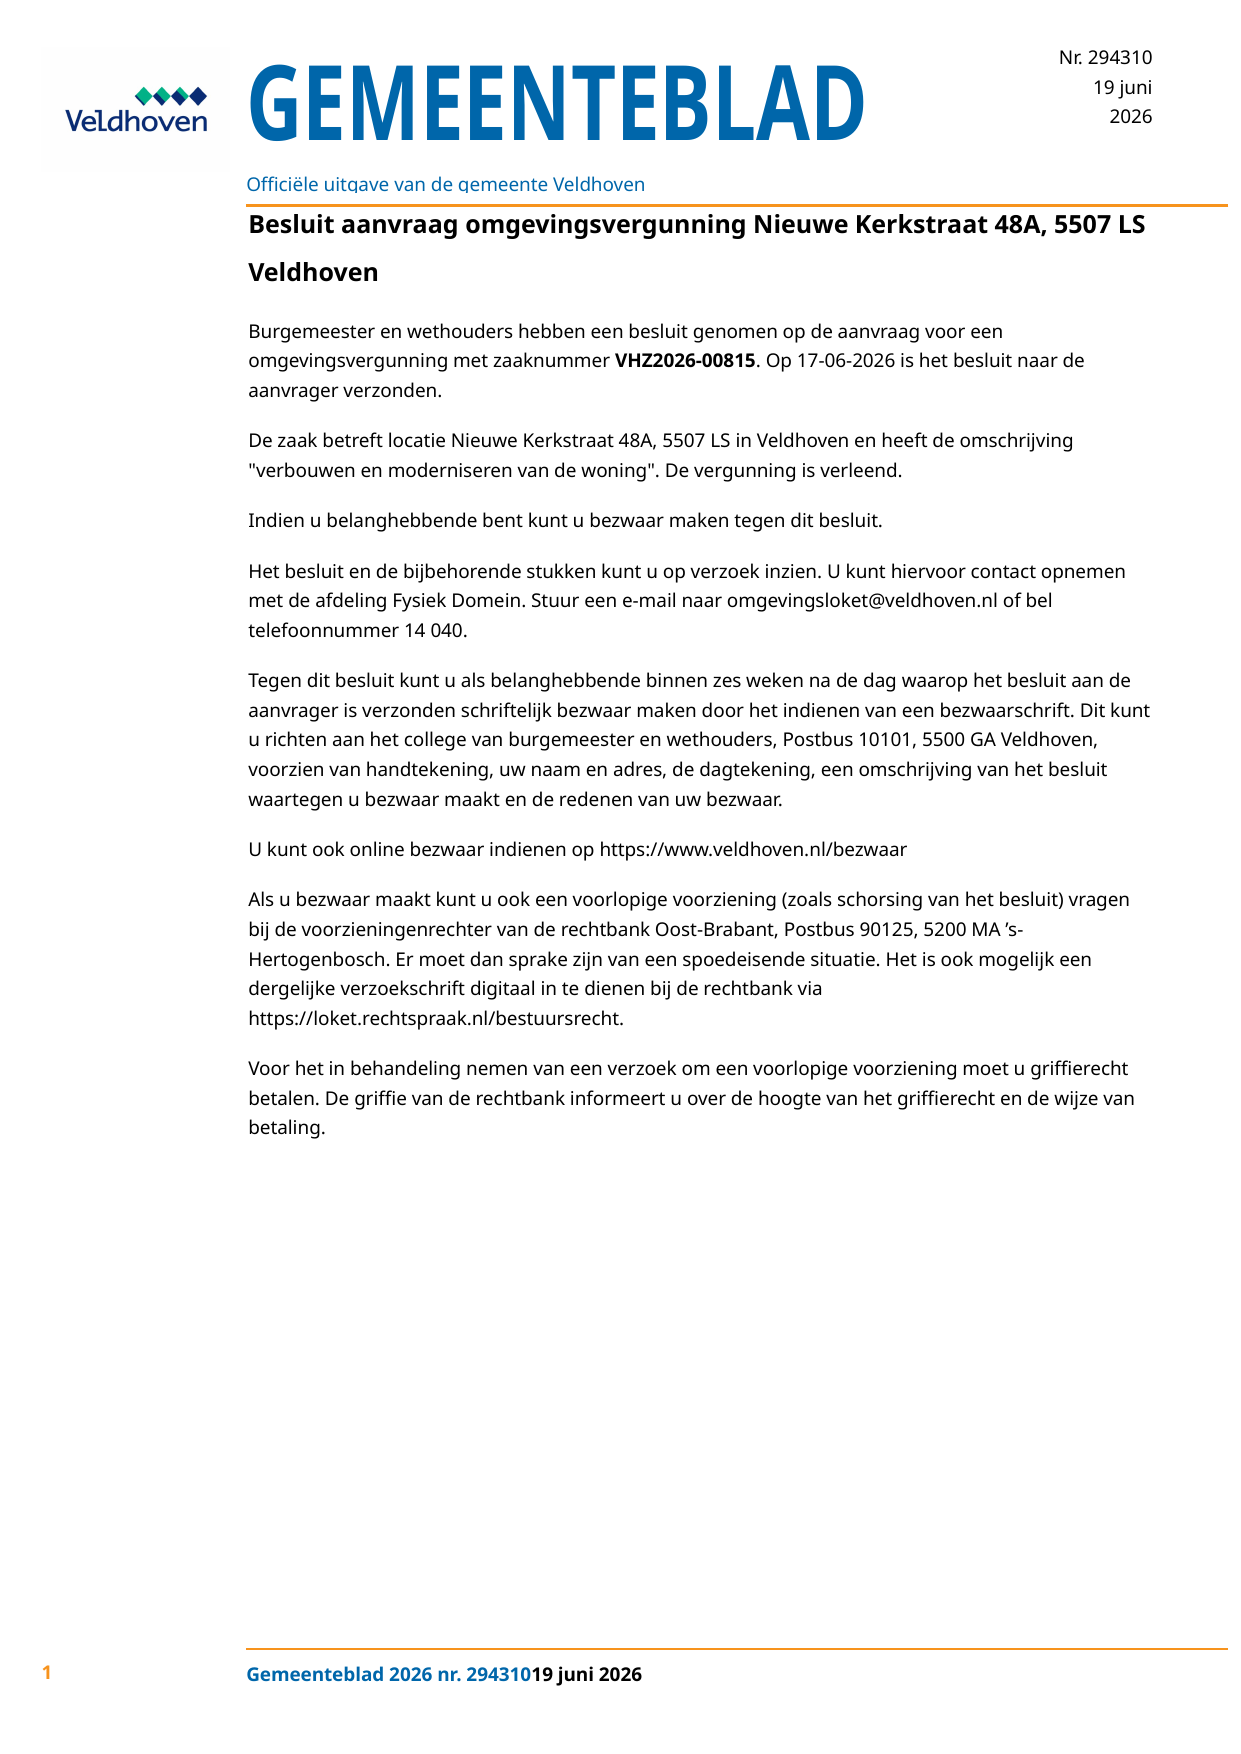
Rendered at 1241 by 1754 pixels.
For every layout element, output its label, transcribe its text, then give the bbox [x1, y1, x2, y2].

text Burgemeester en wethouders hebben een besluit genomen op de aanvraag voor een omgevingsvergunning met zaaknummer VHZ2026-00815. Op 17-06-2026 is het besluit naar de aanvrager verzonden. [248, 318, 1152, 403]
text U kunt ook online bezwaar indienen op https://www.veldhoven.nl/bezwaar [248, 836, 1152, 862]
picture [41, 47, 231, 172]
text De zaak betreft locatie Nieuwe Kerkstraat 48A, 5507 LS in Veldhoven en heeft de omschrijving "verbouwen en moderniseren van de woning". De vergunning is verleend. [248, 427, 1152, 483]
text Als u bezwaar maakt kunt u ook een voorlopige voorziening (zoals schorsing van het besluit) vragen bij de voorzieningenrechter van de rechtbank Oost-Brabant, Postbus 90125, 5200 MA ’s-Hertogenbosch. Er moet dan sprake zijn van een spoedeisende situatie. Het is ook mogelijk een dergelijke verzoekschrift digitaal in te dienen bij de rechtbank via https://loket.rechtspraak.nl/bestuursrecht. [248, 887, 1152, 1031]
text Besluit aanvraag omgevingsvergunning Nieuwe Kerkstraat 48A, 5507 LS Veldhoven [248, 207, 1152, 288]
text Het besluit en de bijbehorende stukken kunt u op verzoek inzien. U kunt hiervoor contact opnemen met de afdeling Fysiek Domein. Stuur een e-mail naar omgevingsloket@veldhoven.nl of bel telefoonnummer 14 040. [248, 558, 1152, 643]
text Tegen dit besluit kunt u als belanghebbende binnen zes weken na de dag waarop het besluit aan de aanvrager is verzonden schriftelijk bezwaar maken door het indienen van een bezwaarschrift. Dit kunt u richten aan het college van burgemeester en wethouders, Postbus 10101, 5500 GA Veldhoven, voorzien van handtekening, uw naam en adres, de dagtekening, een omschrijving van het besluit waartegen u bezwaar maakt en de redenen van uw bezwaar. [248, 667, 1152, 812]
text Voor het in behandeling nemen van een verzoek om een voorlopige voorziening moet u griffierecht betalen. De griffie van de rechtbank informeert u over de hoogte van het griffierecht en de wijze van betaling. [248, 1055, 1152, 1140]
text Indien u belanghebbende bent kunt u bezwaar maken tegen dit besluit. [248, 507, 1152, 533]
